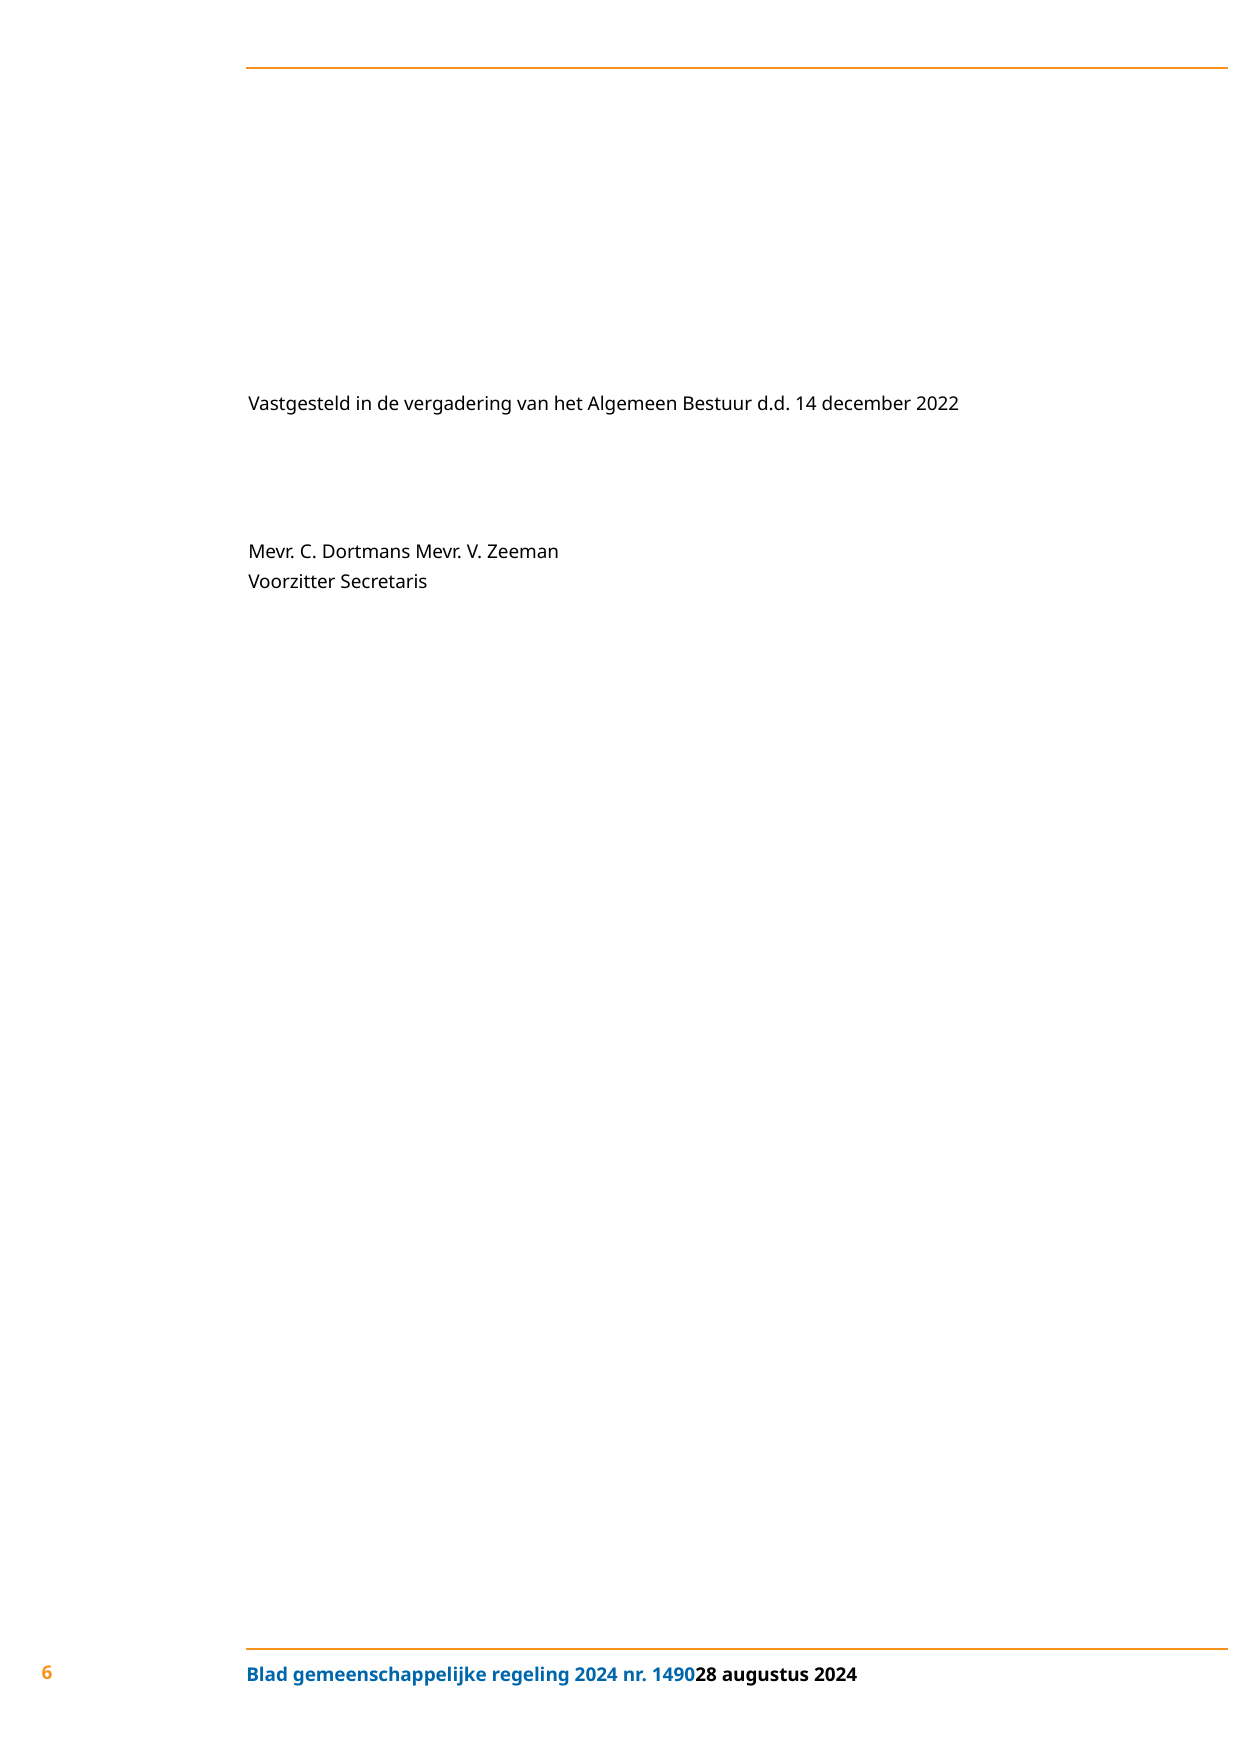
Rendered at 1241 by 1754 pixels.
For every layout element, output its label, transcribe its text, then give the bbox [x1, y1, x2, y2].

picture [41, 47, 231, 172]
text Mevr. C. Dortmans Mevr. V. Zeeman [248, 538, 1152, 564]
text Voorzitter Secretaris [248, 568, 1152, 594]
text Vastgesteld in de vergadering van het Algemeen Bestuur d.d. 14 december 2022 [248, 391, 1152, 416]
